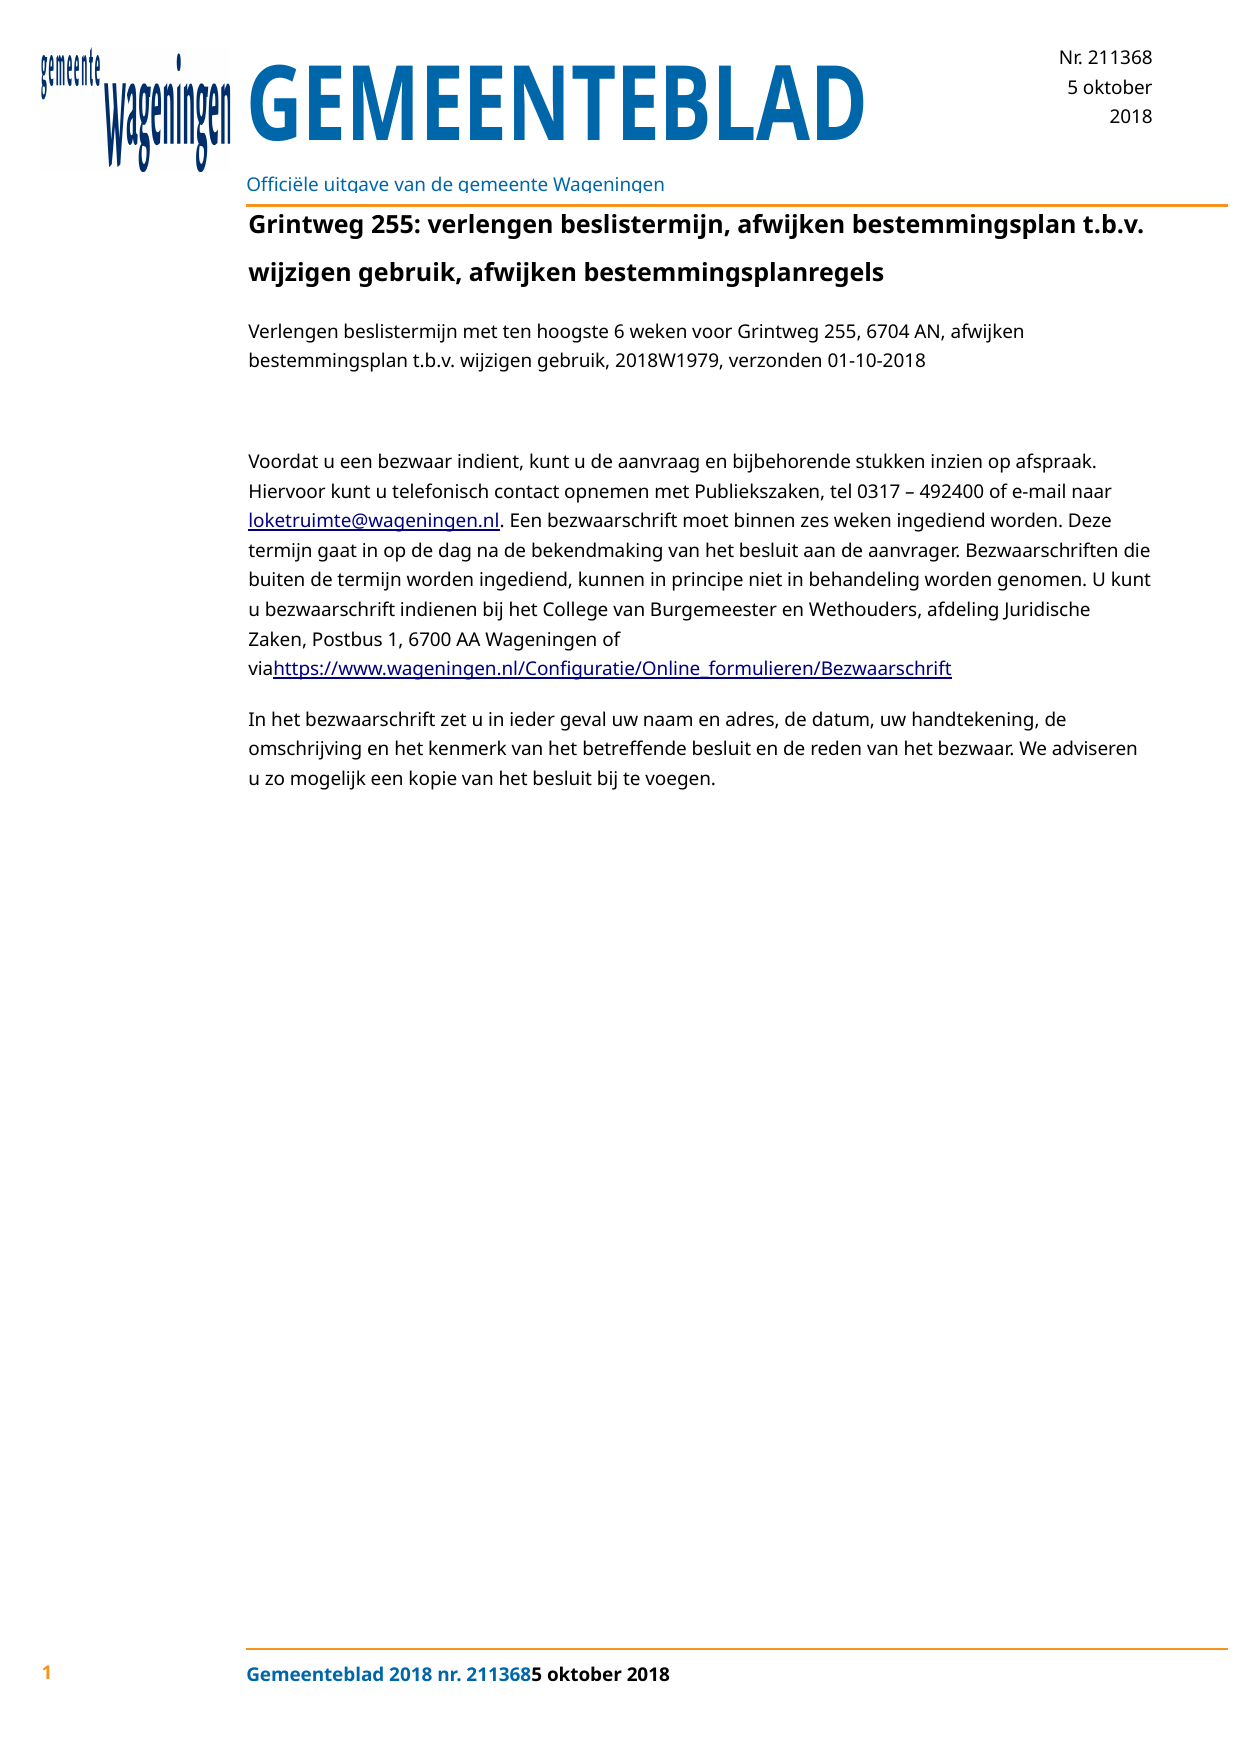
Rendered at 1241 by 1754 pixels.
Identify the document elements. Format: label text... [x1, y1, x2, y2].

picture [41, 47, 231, 172]
text Grintweg 255: verlengen beslistermijn, afwijken bestemmingsplan t.b.v. wijzigen gebruik, afwijken bestemmingsplanregels [248, 207, 1152, 288]
text Verlengen beslistermijn met ten hoogste 6 weken voor Grintweg 255, 6704 AN, afwijken bestemmingsplan t.b.v. wijzigen gebruik, 2018W1979, verzonden 01-10-2018 [248, 318, 1152, 373]
text In het bezwaarschrift zet u in ieder geval uw naam en adres, de datum, uw handtekening, de omschrijving en het kenmerk van het betreffende besluit en de reden van het bezwaar. We adviseren u zo mogelijk een kopie van het besluit bij te voegen. [248, 706, 1152, 791]
text Voordat u een bezwaar indient, kunt u de aanvraag en bijbehorende stukken inzien op afspraak. Hiervoor kunt u telefonisch contact opnemen met Publiekszaken, tel 0317 – 492400 of e-mail naar loketruimte@wageningen.nl. Een bezwaarschrift moet binnen zes weken ingediend worden. Deze termijn gaat in op de dag na de bekendmaking van het besluit aan de aanvrager. Bezwaarschriften die buiten de termijn worden ingediend, kunnen in principe niet in behandeling worden genomen. U kunt u bezwaarschrift indienen bij het College van Burgemeester en Wethouders, afdeling Juridische Zaken, Postbus 1, 6700 AA Wageningen of viahttps://www.wageningen.nl/Configuratie/Online_formulieren/Bezwaarschrift [248, 448, 1152, 681]
